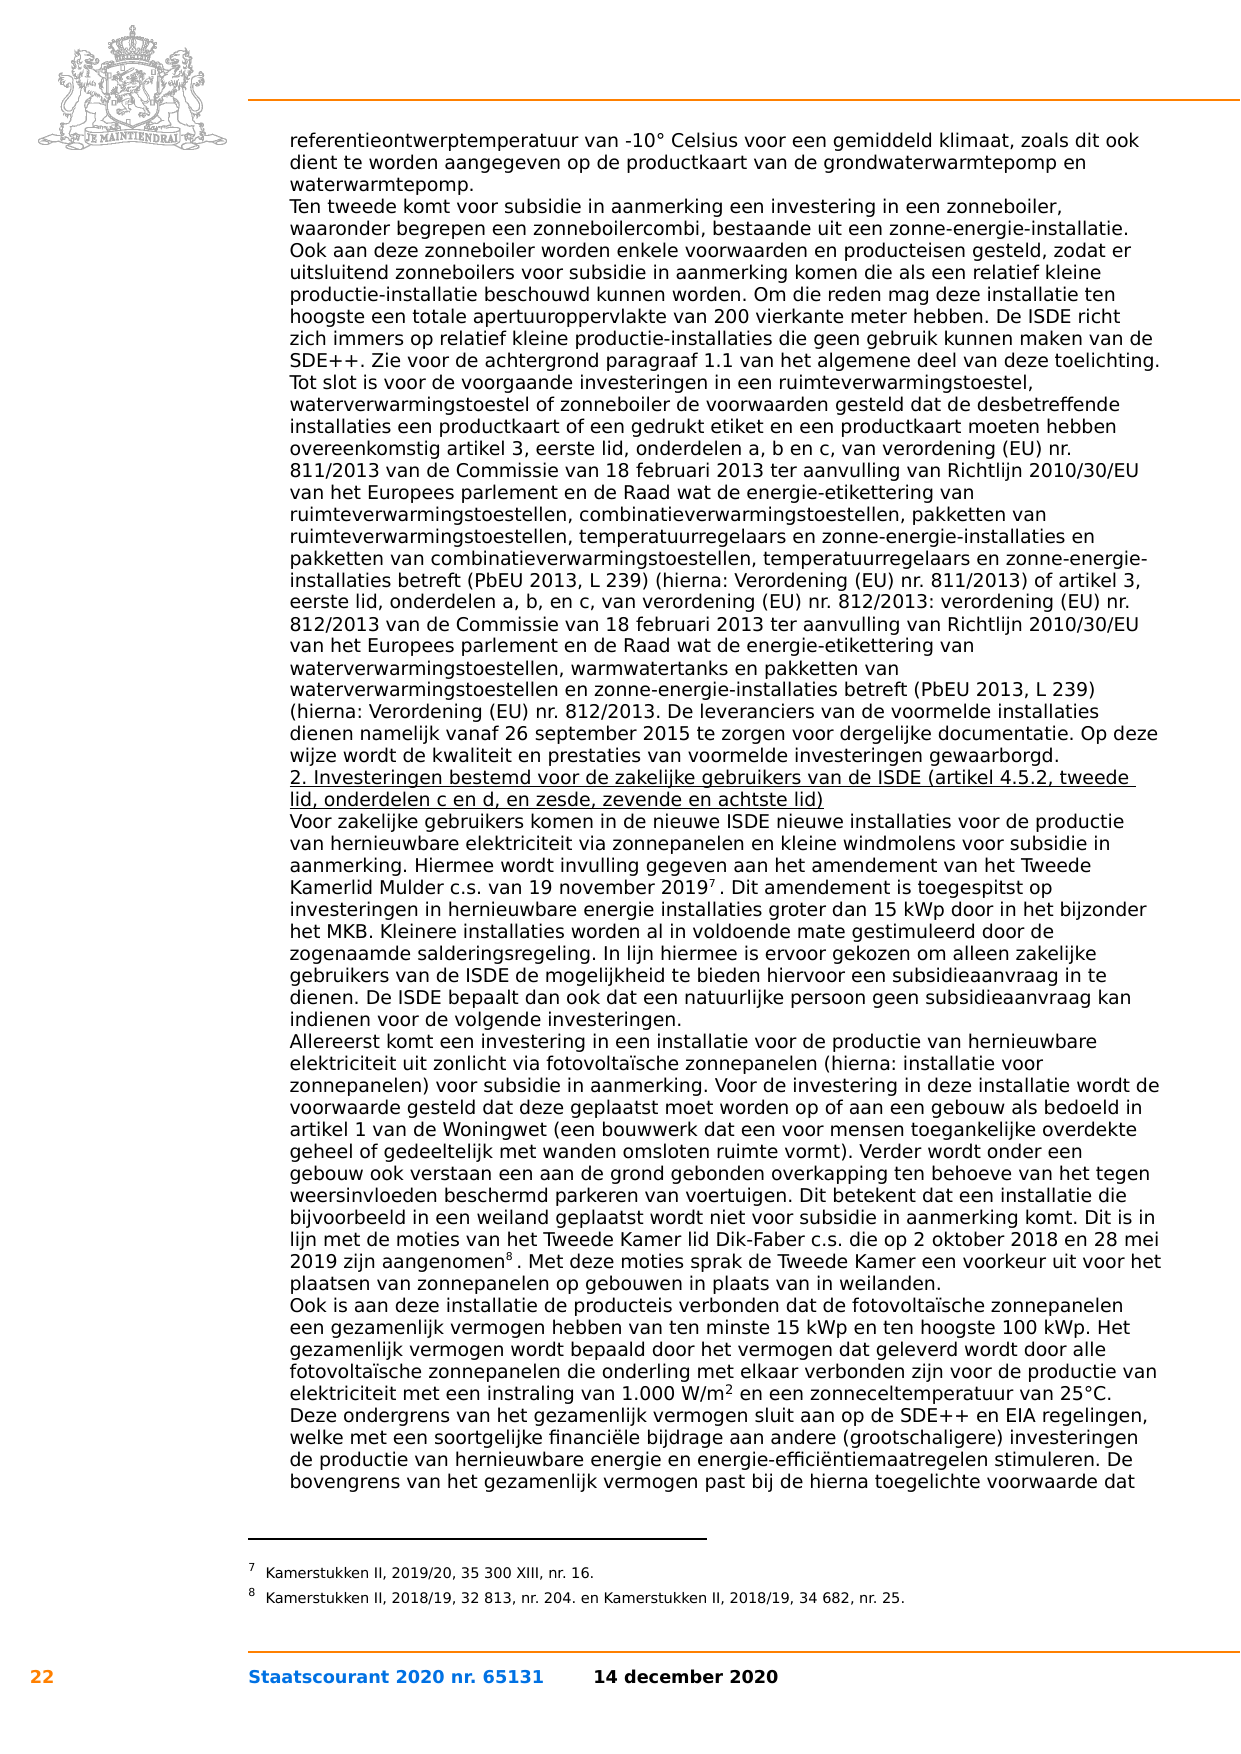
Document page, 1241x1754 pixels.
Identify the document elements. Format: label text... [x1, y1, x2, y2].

text referentieontwerptemperatuur van -10° Celsius voor een gemiddeld klimaat, zoals dit ook dient te worden aangegeven op de productkaart van de grondwaterwarmtepomp en waterwarmtepomp. [289, 130, 1163, 196]
picture [38, 25, 227, 150]
text 2. Investeringen bestemd voor de zakelijke gebruikers van de ISDE (artikel 4.5.2, tweede lid, onderdelen c en d, en zesde, zevende en achtste lid) [289, 767, 1163, 811]
text Voor zakelijke gebruikers komen in de nieuwe ISDE nieuwe installaties voor de productie van hernieuwbare elektriciteit via zonnepanelen en kleine windmolens voor subsidie in aanmerking. Hiermee wordt invulling gegeven aan het amendement van het Tweede Kamerlid Mulder c.s. van 19 november 2019. Dit amendement is toegespitst op investeringen in hernieuwbare energie installaties groter dan 15 kWp door in het bijzonder het MKB. Kleinere installaties worden al in voldoende mate gestimuleerd door de zogenaamde salderingsregeling. In lijn hiermee is ervoor gekozen om alleen zakelijke gebruikers van de ISDE de mogelijkheid te bieden hiervoor een subsidieaanvraag in te dienen. De ISDE bepaalt dan ook dat een natuurlijke persoon geen subsidieaanvraag kan indienen voor de volgende investeringen. [289, 811, 1163, 1031]
text Tot slot is voor de voorgaande investeringen in een ruimteverwarmingstoestel, waterverwarmingstoestel of zonneboiler de voorwaarden gesteld dat de desbetreffende installaties een productkaart of een gedrukt etiket en een productkaart moeten hebben overeenkomstig artikel 3, eerste lid, onderdelen a, b en c, van verordening (EU) nr. 811/2013 van de Commissie van 18 februari 2013 ter aanvulling van Richtlijn 2010/30/EU van het Europees parlement en de Raad wat de energie-etikettering van ruimteverwarmingstoestellen, combinatieverwarmingstoestellen, pakketten van ruimteverwarmingstoestellen, temperatuurregelaars en zonne-energie-installaties en pakketten van combinatieverwarmingstoestellen, temperatuurregelaars en zonne-energie-installaties betreft (PbEU 2013, L 239) (hierna: Verordening (EU) nr. 811/2013) of artikel 3, eerste lid, onderdelen a, b, en c, van verordening (EU) nr. 812/2013: verordening (EU) nr. 812/2013 van de Commissie van 18 februari 2013 ter aanvulling van Richtlijn 2010/30/EU van het Europees parlement en de Raad wat de energie-etikettering van waterverwarmingstoestellen, warmwatertanks en pakketten van waterverwarmingstoestellen en zonne-energie-installaties betreft (PbEU 2013, L 239) (hierna: Verordening (EU) nr. 812/2013. De leveranciers van de voormelde installaties dienen namelijk vanaf 26 september 2015 te zorgen voor dergelijke documentatie. Op deze wijze wordt de kwaliteit en prestaties van voormelde investeringen gewaarborgd. [289, 372, 1163, 767]
text Allereerst komt een investering in een installatie voor de productie van hernieuwbare elektriciteit uit zonlicht via fotovoltaïsche zonnepanelen (hierna: installatie voor zonnepanelen) voor subsidie in aanmerking. Voor de investering in deze installatie wordt de voorwaarde gesteld dat deze geplaatst moet worden op of aan een gebouw als bedoeld in artikel 1 van de Woningwet (een bouwwerk dat een voor mensen toegankelijke overdekte geheel of gedeeltelijk met wanden omsloten ruimte vormt). Verder wordt onder een gebouw ook verstaan een aan de grond gebonden overkapping ten behoeve van het tegen weersinvloeden beschermd parkeren van voertuigen. Dit betekent dat een installatie die bijvoorbeeld in een weiland geplaatst wordt niet voor subsidie in aanmerking komt. Dit is in lijn met de moties van het Tweede Kamer lid Dik-Faber c.s. die op 2 oktober 2018 en 28 mei 2019 zijn aangenomen. Met deze moties sprak de Tweede Kamer een voorkeur uit voor het plaatsen van zonnepanelen op gebouwen in plaats van in weilanden. [289, 1031, 1163, 1295]
text Ook is aan deze installatie de producteis verbonden dat de fotovoltaïsche zonnepanelen een gezamenlijk vermogen hebben van ten minste 15 kWp en ten hoogste 100 kWp. Het gezamenlijk vermogen wordt bepaald door het vermogen dat geleverd wordt door alle fotovoltaïsche zonnepanelen die onderling met elkaar verbonden zijn voor de productie van elektriciteit met een instraling van 1.000 W/m2 en een zonneceltemperatuur van 25°C. Deze ondergrens van het gezamenlijk vermogen sluit aan op de SDE++ en EIA regelingen, welke met een soortgelijke financiële bijdrage aan andere (grootschaligere) investeringen de productie van hernieuwbare energie en energie-efficiëntiemaatregelen stimuleren. De bovengrens van het gezamenlijk vermogen past bij de hierna toegelichte voorwaarde dat [289, 1295, 1163, 1493]
text Kamerstukken II, 2018/19, 32 813, nr. 204. en Kamerstukken II, 2018/19, 34 682, nr. 25. [248, 1586, 1163, 1608]
text Ten tweede komt voor subsidie in aanmerking een investering in een zonneboiler, waaronder begrepen een zonneboilercombi, bestaande uit een zonne-energie-installatie. Ook aan deze zonneboiler worden enkele voorwaarden en producteisen gesteld, zodat er uitsluitend zonneboilers voor subsidie in aanmerking komen die als een relatief kleine productie-installatie beschouwd kunnen worden. Om die reden mag deze installatie ten hoogste een totale apertuuroppervlakte van 200 vierkante meter hebben. De ISDE richt zich immers op relatief kleine productie-installaties die geen gebruik kunnen maken van de SDE++. Zie voor de achtergrond paragraaf 1.1 van het algemene deel van deze toelichting. [289, 196, 1163, 372]
text Kamerstukken II, 2019/20, 35 300 XIII, nr. 16. [248, 1561, 1163, 1583]
